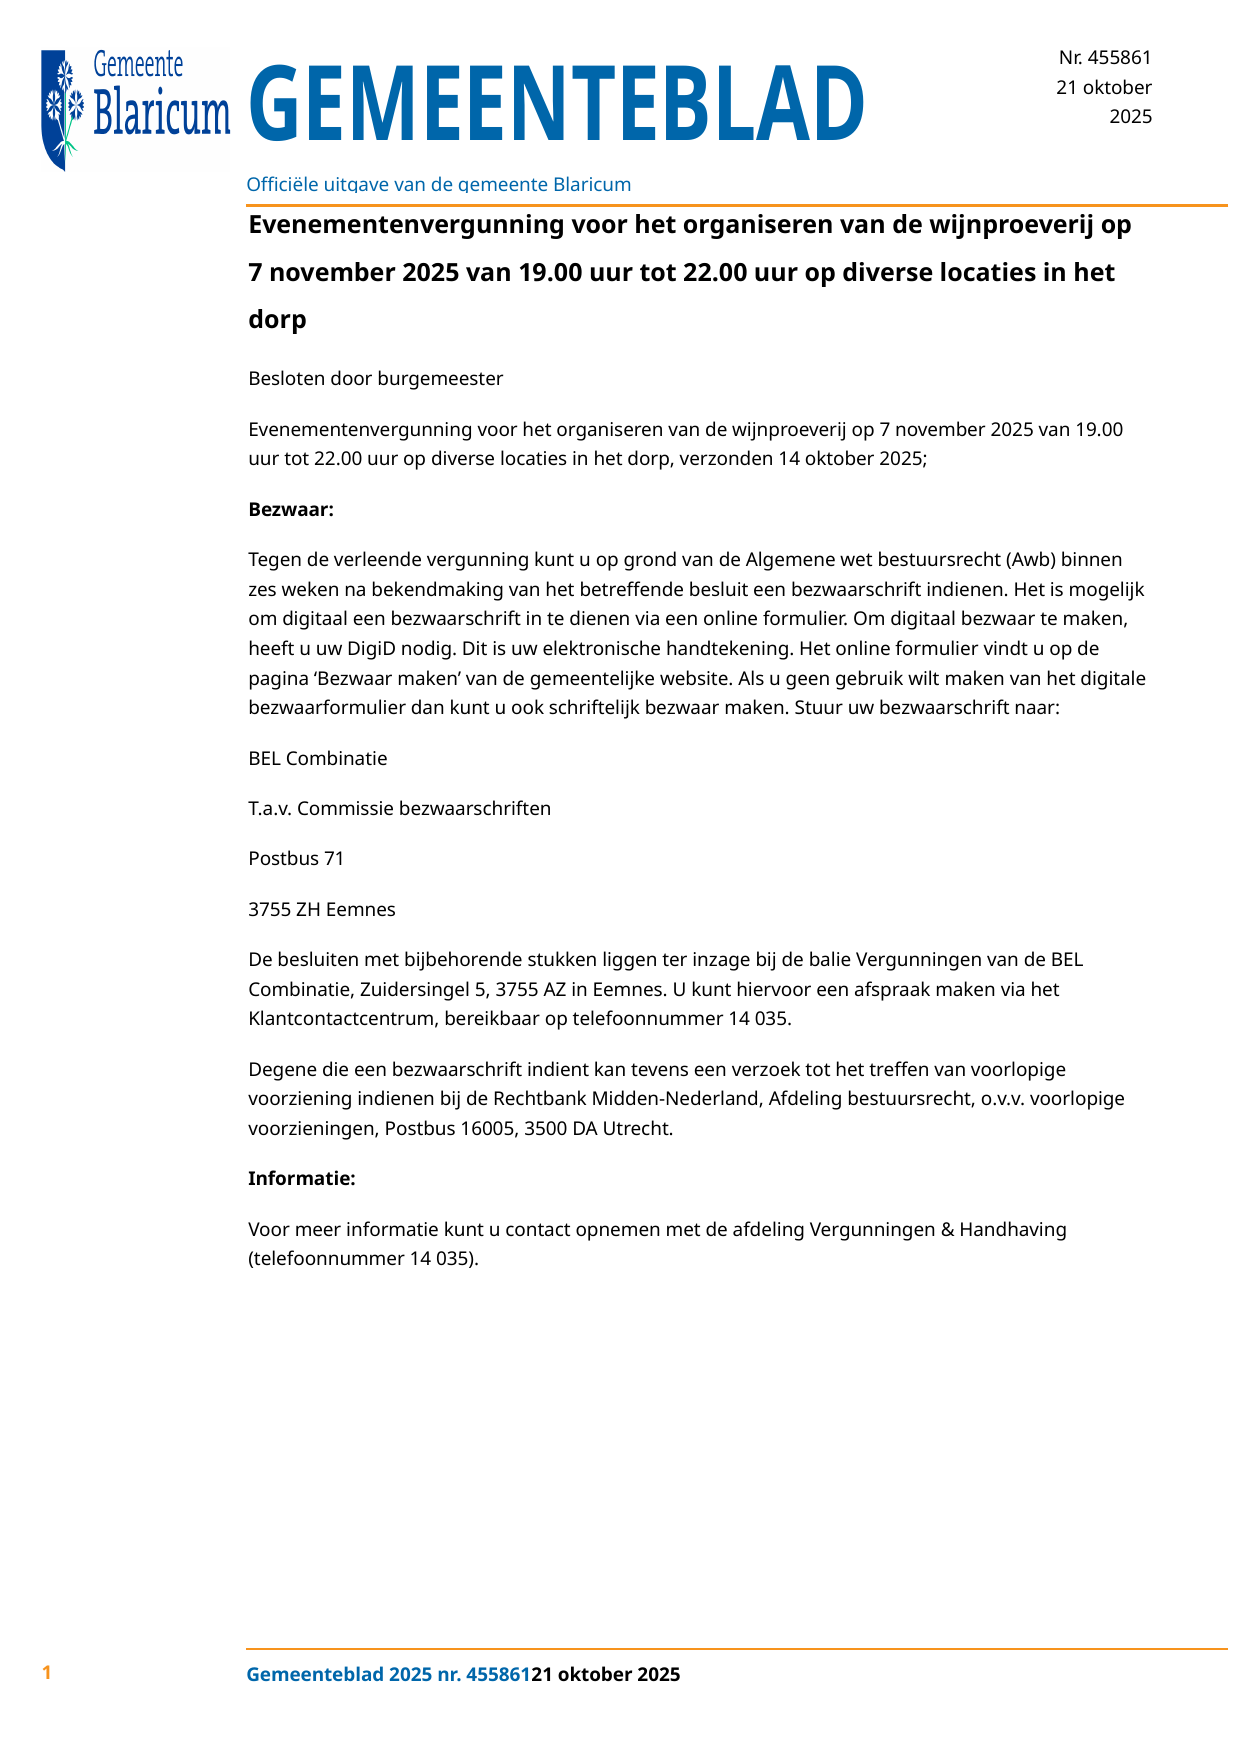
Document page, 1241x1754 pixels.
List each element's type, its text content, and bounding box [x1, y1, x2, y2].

text Postbus 71 [248, 846, 1152, 871]
text 3755 ZH Eemnes [248, 896, 1152, 922]
text Tegen de verleende vergunning kunt u op grond van de Algemene wet bestuursrecht (Awb) binnen zes weken na bekendmaking van het betreffende besluit een bezwaarschrift indienen. Het is mogelijk om digitaal een bezwaarschrift in te dienen via een online formulier. Om digitaal bezwaar te maken, heeft u uw DigiD nodig. Dit is uw elektronische handtekening. Het online formulier vindt u op de pagina ‘Bezwaar maken’ van de gemeentelijke website. Als u geen gebruik wilt maken van het digitale bezwaarformulier dan kunt u ook schriftelijk bezwaar maken. Stuur uw bezwaarschrift naar: [248, 546, 1152, 720]
picture [41, 47, 231, 172]
text Voor meer informatie kunt u contact opnemen met de afdeling Vergunningen & Handhaving (telefoonnummer 14 035). [248, 1216, 1152, 1271]
text Evenementenvergunning voor het organiseren van de wijnproeverij op 7 november 2025 van 19.00 uur tot 22.00 uur op diverse locaties in het dorp, verzonden 14 oktober 2025; [248, 416, 1152, 471]
text Bezwaar: [248, 496, 1152, 522]
text Besloten door burgemeester [248, 366, 1152, 391]
text BEL Combinatie [248, 745, 1152, 770]
text Degene die een bezwaarschrift indient kan tevens een verzoek tot het treffen van voorlopige voorziening indienen bij de Rechtbank Midden-Nederland, Afdeling bestuursrecht, o.v.v. voorlopige voorzieningen, Postbus 16005, 3500 DA Utrecht. [248, 1056, 1152, 1141]
text Informatie: [248, 1166, 1152, 1191]
text Evenementenvergunning voor het organiseren van de wijnproeverij op 7 november 2025 van 19.00 uur tot 22.00 uur op diverse locaties in het dorp [248, 207, 1152, 336]
text T.a.v. Commissie bezwaarschriften [248, 795, 1152, 821]
text De besluiten met bijbehorende stukken liggen ter inzage bij de balie Vergunningen van de BEL Combinatie, Zuidersingel 5, 3755 AZ in Eemnes. U kunt hiervoor een afspraak maken via het Klantcontactcentrum, bereikbaar op telefoonnummer 14 035. [248, 946, 1152, 1031]
